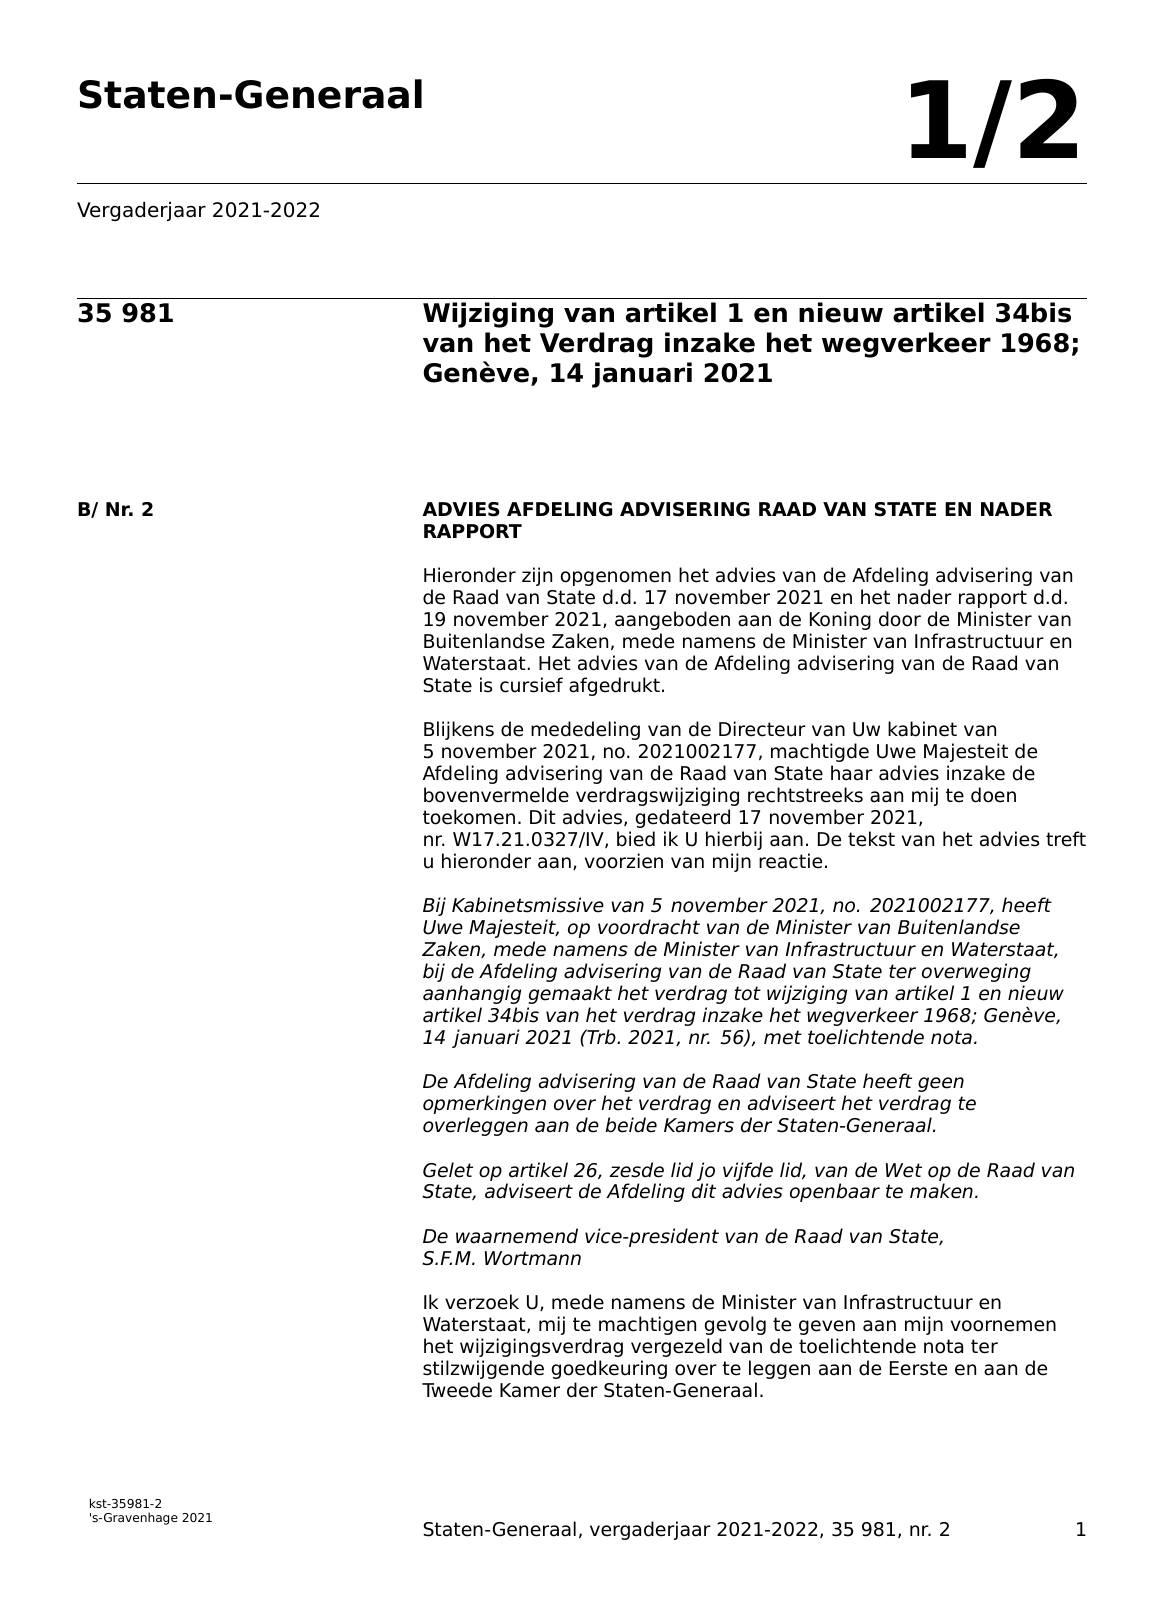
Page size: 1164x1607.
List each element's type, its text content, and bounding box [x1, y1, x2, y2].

text Blijkens de mededeling van de Directeur van Uw kabinet van 5 november 2021, no. 2021002177, machtigde Uwe Majesteit de Afdeling advisering van de Raad van State haar advies inzake de bovenvermelde verdragswijziging rechtstreeks aan mij te doen toekomen. Dit advies, gedateerd 17 november 2021, nr. W17.21.0327/IV, bied ik U hierbij aan. De tekst van het advies treft u hieronder aan, voorzien van mijn reactie. [422, 719, 1087, 873]
text Ik verzoek U, mede namens de Minister van Infrastructuur en Waterstaat, mij te machtigen gevolg te geven aan mijn voornemen het wijzigingsverdrag vergezeld van de toelichtende nota ter stilzwijgende goedkeuring over te leggen aan de Eerste en aan de Tweede Kamer der Staten-Generaal. [422, 1292, 1087, 1402]
text Gelet op artikel 26, zesde lid jo vijfde lid, van de Wet op de Raad van State, adviseert de Afdeling dit advies openbaar te maken. [422, 1159, 1087, 1203]
table_header Staten-Generaal [77, 59, 886, 183]
text kst-35981-2 [88, 1497, 323, 1511]
table_cell Vergaderjaar 2021-2022 [77, 184, 1087, 298]
text S.F.M. Wortmann [422, 1248, 1087, 1269]
text De waarnemend vice-president van de Raad van State, [422, 1226, 1087, 1248]
table_header 1/2 [886, 59, 1087, 183]
subtitle B/ Nr. 2 ADVIES AFDELING ADVISERING RAAD VAN STATE EN NADER RAPPORT [77, 499, 1087, 543]
text De Afdeling advisering van de Raad van State heeft geen opmerkingen over het verdrag en adviseert het verdrag te overleggen aan de beide Kamers der Staten-Generaal. [422, 1071, 1087, 1137]
text 's-Gravenhage 2021 [88, 1511, 323, 1525]
text Bij Kabinetsmissive van 5 november 2021, no. 2021002177, heeft Uwe Majesteit, op voordracht van de Minister van Buitenlandse Zaken, mede namens de Minister van Infrastructuur en Waterstaat, bij de Afdeling advisering van de Raad van State ter overweging aanhangig gemaakt het verdrag tot wijziging van artikel 1 en nieuw artikel 34bis van het verdrag inzake het wegverkeer 1968; Genève, 14 januari 2021 (Trb. 2021, nr. 56), met toelichtende nota. [422, 895, 1087, 1049]
text Hieronder zijn opgenomen het advies van de Afdeling advisering van de Raad van State d.d. 17 november 2021 en het nader rapport d.d. 19 november 2021, aangeboden aan de Koning door de Minister van Buitenlandse Zaken, mede namens de Minister van Infrastructuur en Waterstaat. Het advies van de Afdeling advisering van de Raad van State is cursief afgedrukt. [422, 565, 1087, 697]
subtitle 35 981 Wijziging van artikel 1 en nieuw artikel 34bis van het Verdrag inzake het wegverkeer 1968; Genève, 14 januari 2021 [77, 299, 1087, 388]
